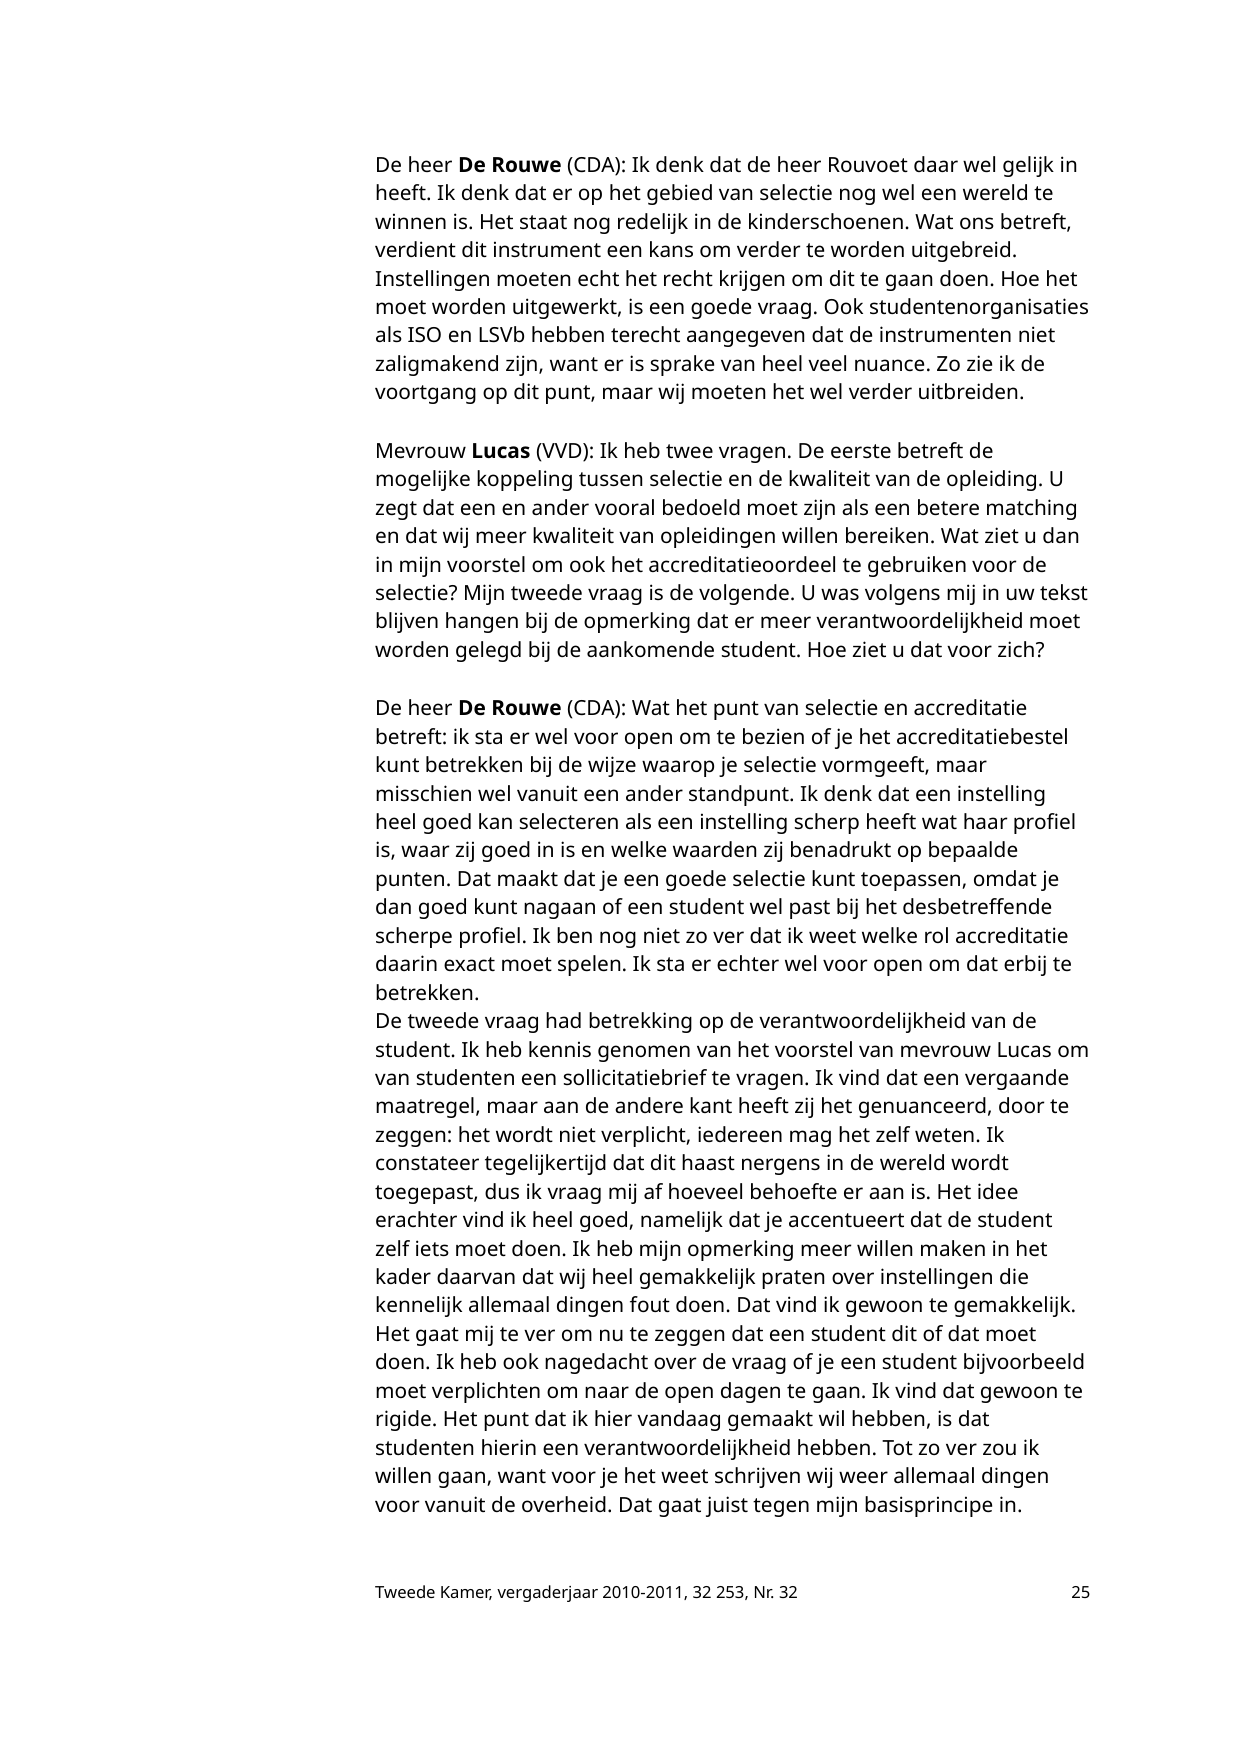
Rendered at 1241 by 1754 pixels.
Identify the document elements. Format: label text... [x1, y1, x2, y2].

text De heer De Rouwe (CDA): Wat het punt van selectie en accreditatie betreft: ik sta er wel voor open om te bezien of je het accreditatiebestel kunt betrekken bij de wijze waarop je selectie vormgeeft, maar misschien wel vanuit een ander standpunt. Ik denk dat een instelling heel goed kan selecteren als een instelling scherp heeft wat haar profiel is, waar zij goed in is en welke waarden zij benadrukt op bepaalde punten. Dat maakt dat je een goede selectie kunt toepassen, omdat je dan goed kunt nagaan of een student wel past bij het desbetreffende scherpe profiel. Ik ben nog niet zo ver dat ik weet welke rol accreditatie daarin exact moet spelen. Ik sta er echter wel voor open om dat erbij te betrekken. [375, 693, 1090, 1006]
text De tweede vraag had betrekking op de verantwoordelijkheid van de student. Ik heb kennis genomen van het voorstel van mevrouw Lucas om van studenten een sollicitatiebrief te vragen. Ik vind dat een vergaande maatregel, maar aan de andere kant heeft zij het genuanceerd, door te zeggen: het wordt niet verplicht, iedereen mag het zelf weten. Ik constateer tegelijkertijd dat dit haast nergens in de wereld wordt toegepast, dus ik vraag mij af hoeveel behoefte er aan is. Het idee erachter vind ik heel goed, namelijk dat je accentueert dat de student zelf iets moet doen. Ik heb mijn opmerking meer willen maken in het kader daarvan dat wij heel gemakkelijk praten over instellingen die kennelijk allemaal dingen fout doen. Dat vind ik gewoon te gemakkelijk. Het gaat mij te ver om nu te zeggen dat een student dit of dat moet doen. Ik heb ook nagedacht over de vraag of je een student bijvoorbeeld moet verplichten om naar de open dagen te gaan. Ik vind dat gewoon te rigide. Het punt dat ik hier vandaag gemaakt wil hebben, is dat studenten hierin een verantwoordelijkheid hebben. Tot zo ver zou ik willen gaan, want voor je het weet schrijven wij weer allemaal dingen voor vanuit de overheid. Dat gaat juist tegen mijn basisprincipe in. [375, 1006, 1090, 1518]
text De heer De Rouwe (CDA): Ik denk dat de heer Rouvoet daar wel gelijk in heeft. Ik denk dat er op het gebied van selectie nog wel een wereld te winnen is. Het staat nog redelijk in de kinderschoenen. Wat ons betreft, verdient dit instrument een kans om verder te worden uitgebreid. Instellingen moeten echt het recht krijgen om dit te gaan doen. Hoe het moet worden uitgewerkt, is een goede vraag. Ook studentenorganisaties als ISO en LSVb hebben terecht aangegeven dat de instrumenten niet zaligmakend zijn, want er is sprake van heel veel nuance. Zo zie ik de voortgang op dit punt, maar wij moeten het wel verder uitbreiden. [375, 150, 1090, 406]
text Mevrouw Lucas (VVD): Ik heb twee vragen. De eerste betreft de mogelijke koppeling tussen selectie en de kwaliteit van de opleiding. U zegt dat een en ander vooral bedoeld moet zijn als een betere matching en dat wij meer kwaliteit van opleidingen willen bereiken. Wat ziet u dan in mijn voorstel om ook het accreditatieoordeel te gebruiken voor de selectie? Mijn tweede vraag is de volgende. U was volgens mij in uw tekst blijven hangen bij de opmerking dat er meer verantwoordelijkheid moet worden gelegd bij de aankomende student. Hoe ziet u dat voor zich? [375, 436, 1090, 663]
